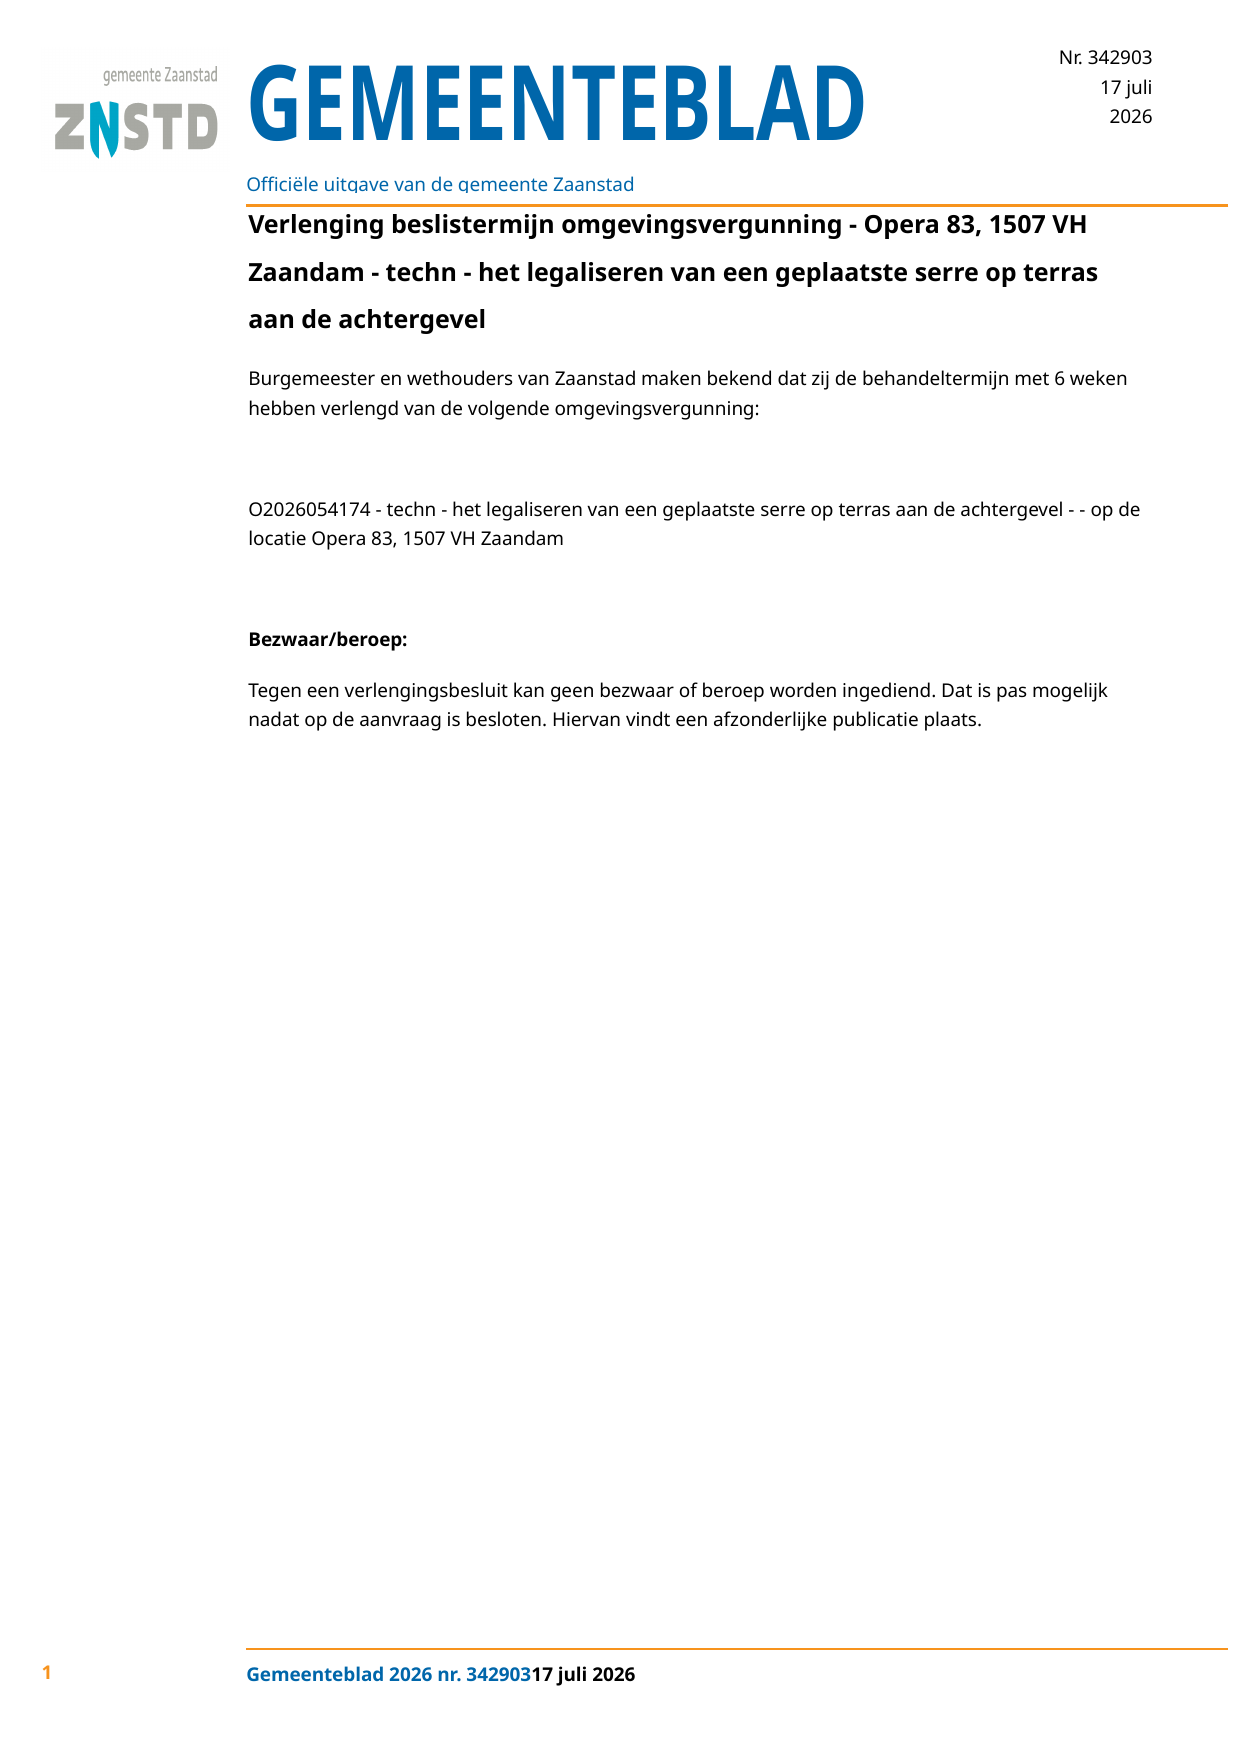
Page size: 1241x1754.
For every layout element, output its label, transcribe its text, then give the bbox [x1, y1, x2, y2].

picture [41, 47, 231, 172]
text Tegen een verlengingsbesluit kan geen bezwaar of beroep worden ingediend. Dat is pas mogelijk nadat op de aanvraag is besloten. Hiervan vindt een afzonderlijke publicatie plaats. [248, 677, 1152, 732]
text O2026054174 - techn - het legaliseren van een geplaatste serre op terras aan de achtergevel - - op de locatie Opera 83, 1507 VH Zaandam [248, 496, 1152, 551]
text Burgemeester en wethouders van Zaanstad maken bekend dat zij de behandeltermijn met 6 weken hebben verlengd van de volgende omgevingsvergunning: [248, 366, 1152, 421]
text Bezwaar/beroep: [248, 626, 1152, 652]
text Verlenging beslistermijn omgevingsvergunning - Opera 83, 1507 VH Zaandam - techn - het legaliseren van een geplaatste serre op terras aan de achtergevel [248, 207, 1152, 336]
